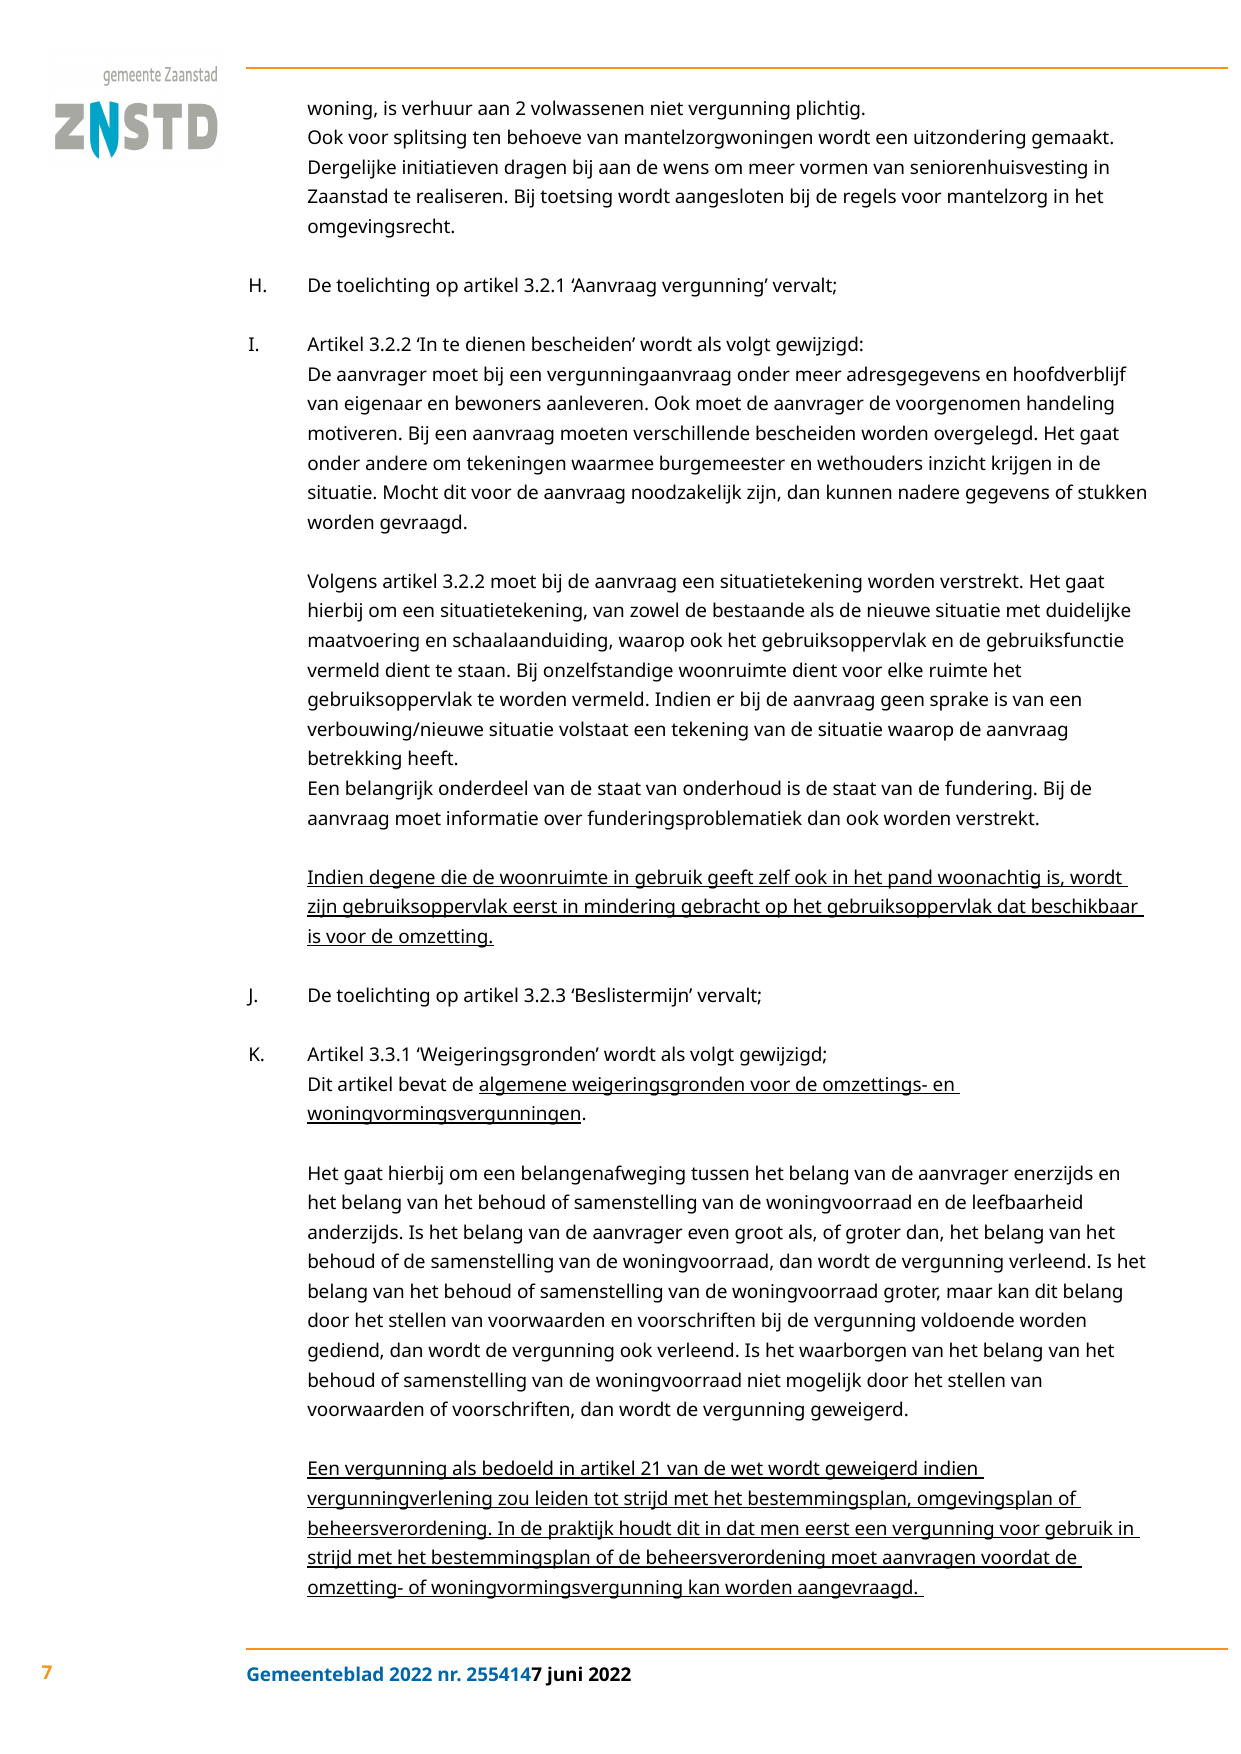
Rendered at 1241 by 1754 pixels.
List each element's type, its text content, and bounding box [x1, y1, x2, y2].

list Ook voor splitsing ten behoeve van mantelzorgwoningen wordt een uitzondering gemaakt. Dergelijke initiatieven dragen bij aan de wens om meer vormen van seniorenhuisvesting in Zaanstad te realiseren. Bij toetsing wordt aangesloten bij de regels voor mantelzorg in het omgevingsrecht. [248, 124, 1152, 239]
list Volgens artikel 3.2.2 moet bij de aanvraag een situatietekening worden verstrekt. Het gaat hierbij om een situatietekening, van zowel de bestaande als de nieuwe situatie met duidelijke maatvoering en schaalaanduiding, waarop ook het gebruiksoppervlak en de gebruiksfunctie vermeld dient te staan. Bij onzelfstandige woonruimte dient voor elke ruimte het gebruiksoppervlak te worden vermeld. Indien er bij de aanvraag geen sprake is van een verbouwing/nieuwe situatie volstaat een tekening van de situatie waarop de aanvraag betrekking heeft. [248, 568, 1152, 771]
list Dit artikel bevat de algemene weigeringsgronden voor de omzettings- en woningvormingsvergunningen. [248, 1071, 1152, 1126]
list Een belangrijk onderdeel van de staat van onderhoud is de staat van de fundering. Bij de aanvraag moet informatie over funderingsproblematiek dan ook worden verstrekt. [248, 775, 1152, 831]
list Het gaat hierbij om een belangenafweging tussen het belang van de aanvrager enerzijds en het belang van het behoud of samenstelling van de woningvoorraad en de leefbaarheid anderzijds. Is het belang van de aanvrager even groot als, of groter dan, het belang van het behoud of de samenstelling van de woningvoorraad, dan wordt de vergunning verleend. Is het belang van het behoud of samenstelling van de woningvoorraad groter, maar kan dit belang door het stellen van voorwaarden en voorschriften bij de vergunning voldoende worden gediend, dan wordt de vergunning ook verleend. Is het waarborgen van het belang van het behoud of samenstelling van de woningvoorraad niet mogelijk door het stellen van voorwaarden of voorschriften, dan wordt de vergunning geweigerd. [248, 1160, 1152, 1422]
list woning, is verhuur aan 2 volwassenen niet vergunning plichtig. [248, 95, 1152, 121]
list De toelichting op artikel 3.2.3 ‘Beslistermijn’ vervalt; [248, 982, 1152, 1008]
list Artikel 3.2.2 ‘In te dienen bescheiden’ wordt als volgt gewijzigd: [248, 331, 1152, 357]
list Indien degene die de woonruimte in gebruik geeft zelf ook in het pand woonachtig is, wordt zijn gebruiksoppervlak eerst in mindering gebracht op het gebruiksoppervlak dat beschikbaar is voor de omzetting. [248, 864, 1152, 949]
picture [41, 47, 231, 172]
list Een vergunning als bedoeld in artikel 21 van de wet wordt geweigerd indien vergunningverlening zou leiden tot strijd met het bestemmingsplan, omgevingsplan of beheersverordening. In de praktijk houdt dit in dat men eerst een vergunning voor gebruik in strijd met het bestemmingsplan of de beheersverordening moet aanvragen voordat de omzetting- of woningvormingsvergunning kan worden aangevraagd. [248, 1456, 1152, 1600]
list De aanvrager moet bij een vergunningaanvraag onder meer adresgegevens en hoofdverblijf van eigenaar en bewoners aanleveren. Ook moet de aanvrager de voorgenomen handeling motiveren. Bij een aanvraag moeten verschillende bescheiden worden overgelegd. Het gaat onder andere om tekeningen waarmee burgemeester en wethouders inzicht krijgen in de situatie. Mocht dit voor de aanvraag noodzakelijk zijn, dan kunnen nadere gegevens of stukken worden gevraagd. [248, 361, 1152, 535]
list Artikel 3.3.1 ‘Weigeringsgronden’ wordt als volgt gewijzigd; [248, 1041, 1152, 1067]
list De toelichting op artikel 3.2.1 ‘Aanvraag vergunning’ vervalt; [248, 272, 1152, 298]
